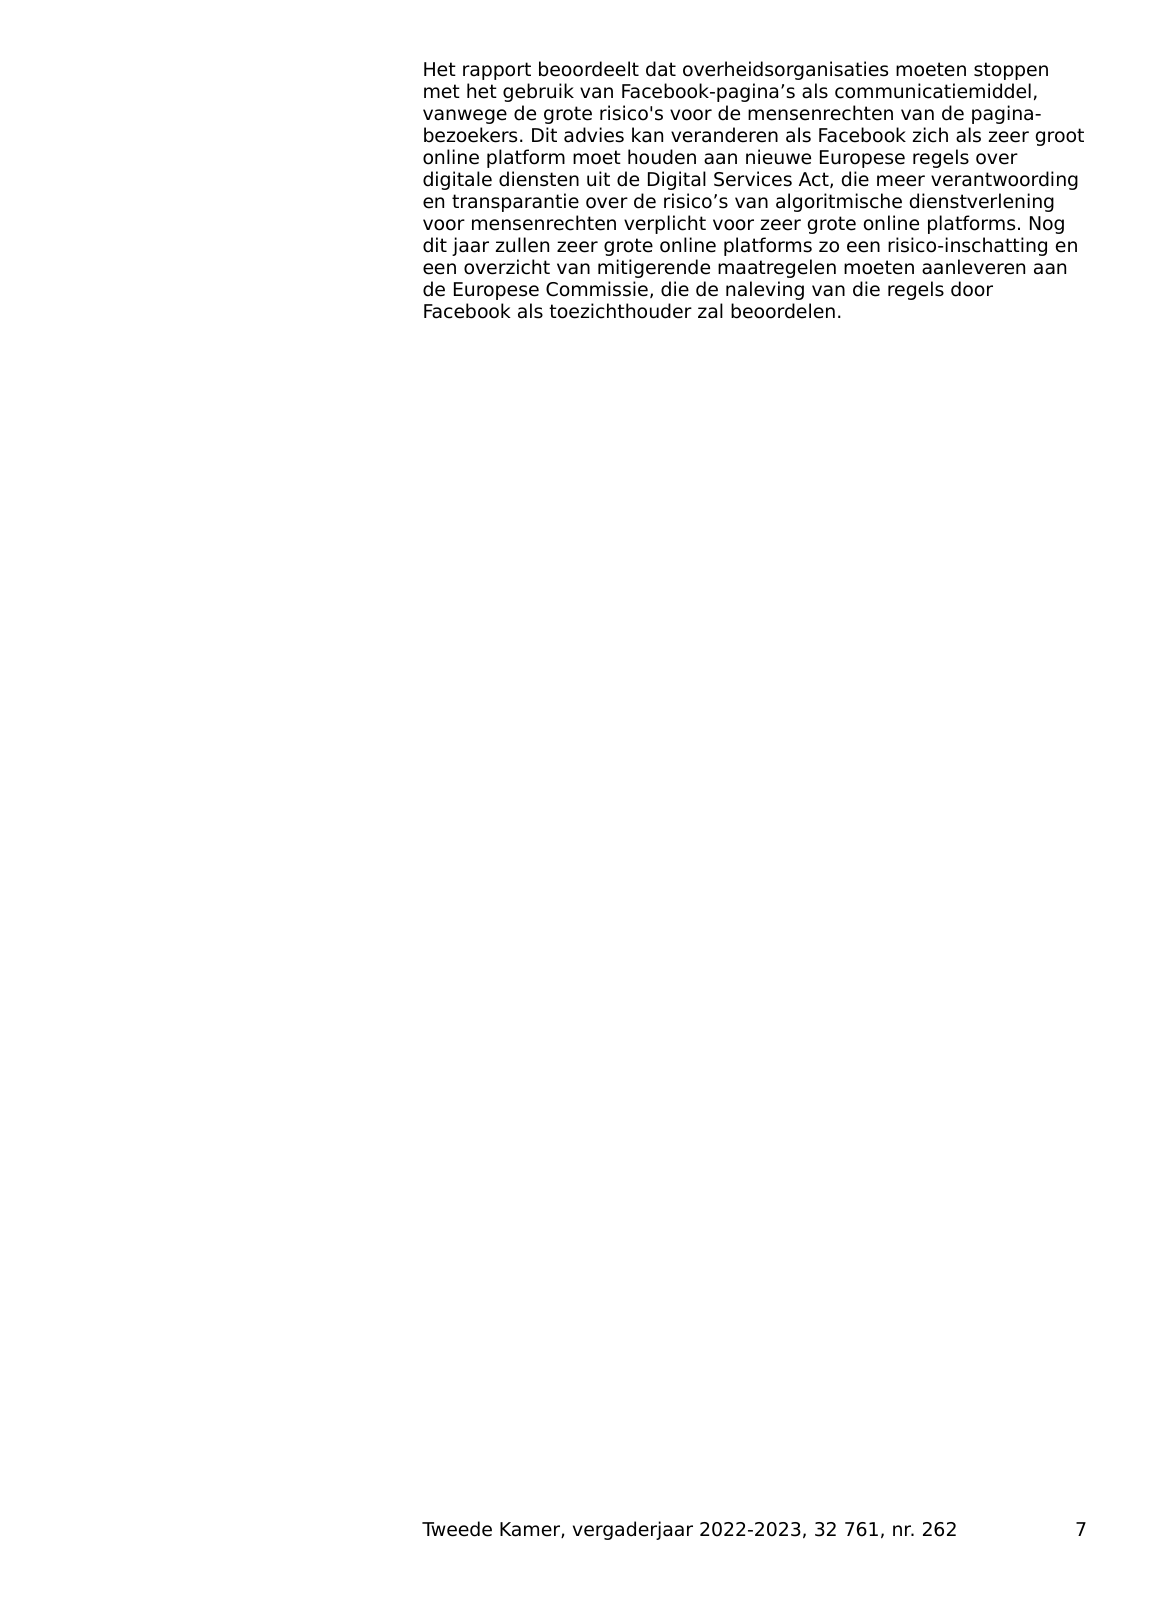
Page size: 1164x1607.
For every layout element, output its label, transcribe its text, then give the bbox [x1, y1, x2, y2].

text Het rapport beoordeelt dat overheidsorganisaties moeten stoppen met het gebruik van Facebook-pagina’s als communicatiemiddel, vanwege de grote risico's voor de mensenrechten van de pagina-bezoekers. Dit advies kan veranderen als Facebook zich als zeer groot online platform moet houden aan nieuwe Europese regels over digitale diensten uit de Digital Services Act, die meer verantwoording en transparantie over de risico’s van algoritmische dienstverlening voor mensenrechten verplicht voor zeer grote online platforms. Nog dit jaar zullen zeer grote online platforms zo een risico-inschatting en een overzicht van mitigerende maatregelen moeten aanleveren aan de Europese Commissie, die de naleving van die regels door Facebook als toezichthouder zal beoordelen. [422, 59, 1087, 323]
